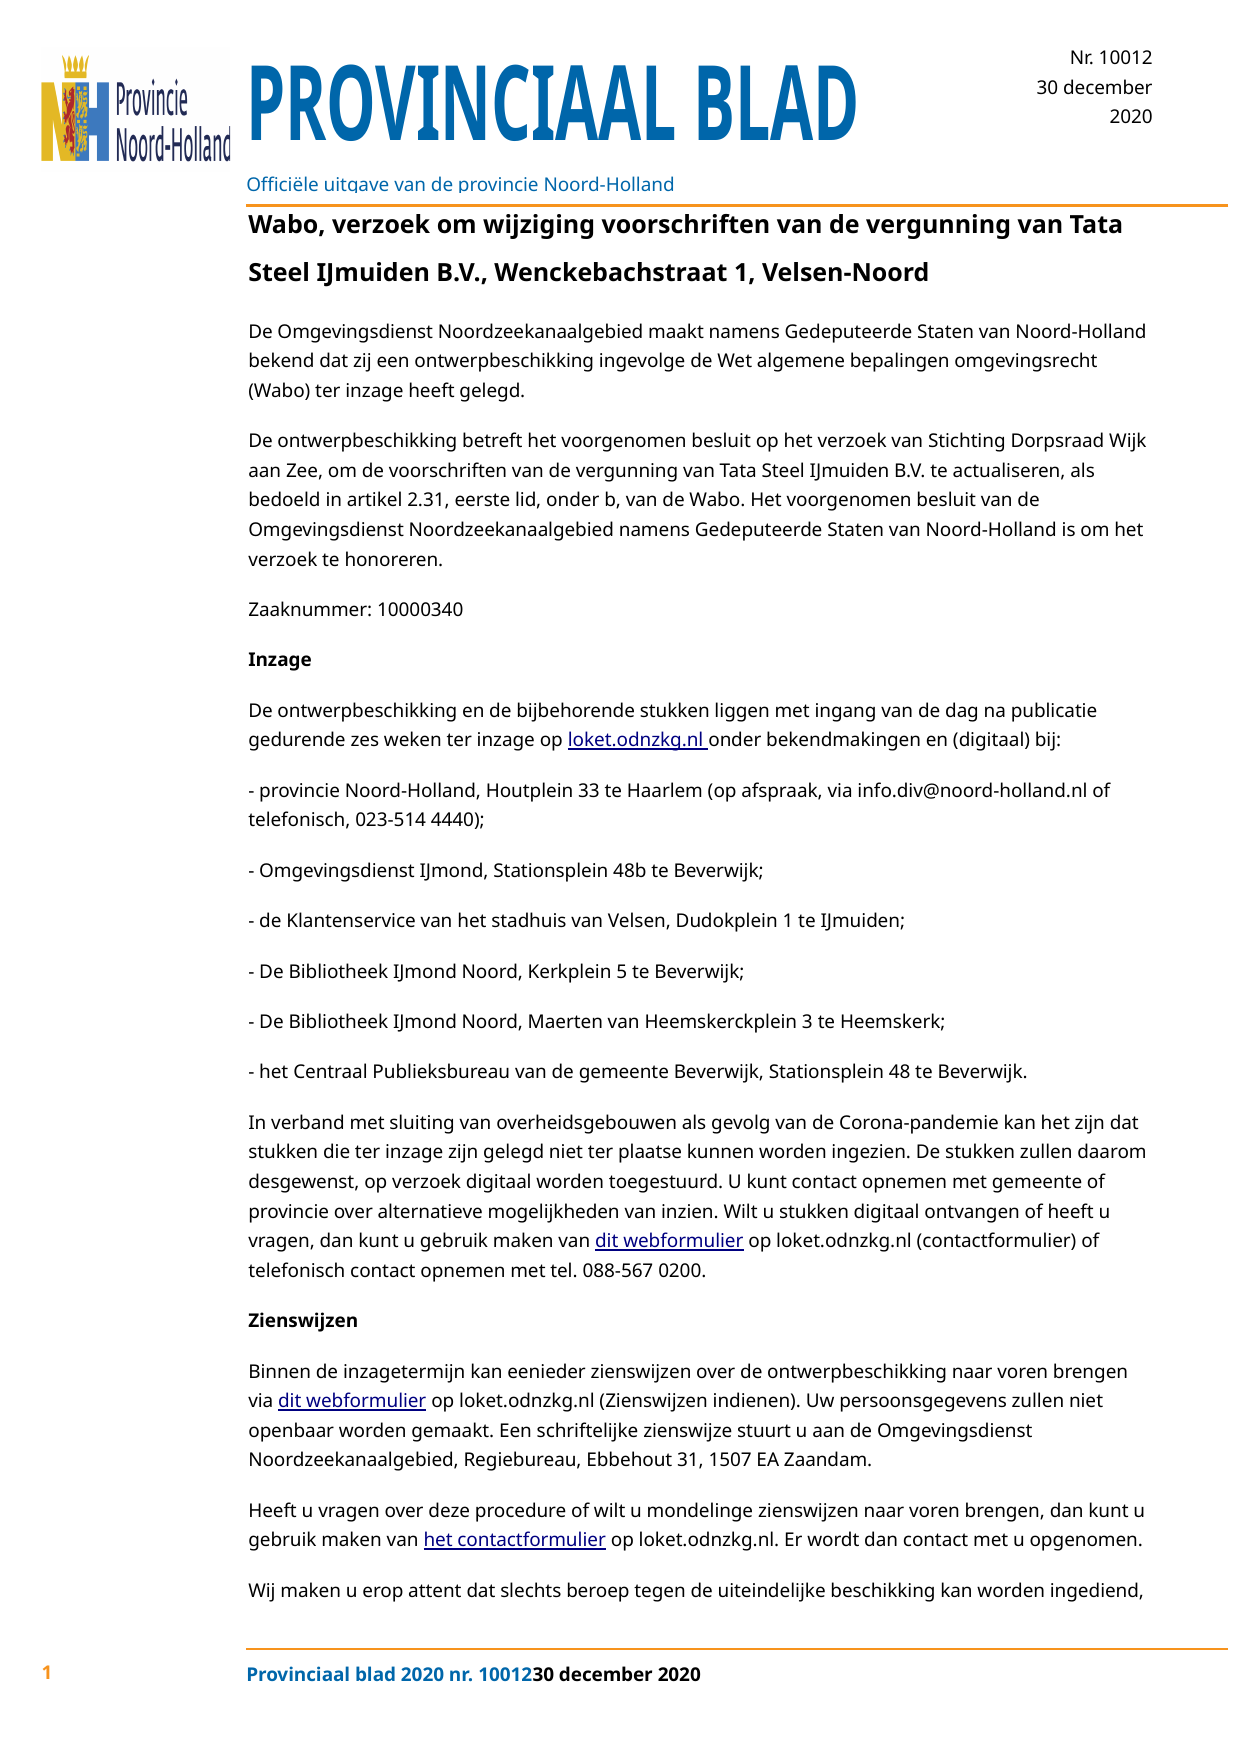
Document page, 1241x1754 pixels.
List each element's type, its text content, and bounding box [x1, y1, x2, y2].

text In verband met sluiting van overheidsgebouwen als gevolg van de Corona-pandemie kan het zijn dat stukken die ter inzage zijn gelegd niet ter plaatse kunnen worden ingezien. De stukken zullen daarom desgewenst, op verzoek digitaal worden toegestuurd. U kunt contact opnemen met gemeente of provincie over alternatieve mogelijkheden van inzien. Wilt u stukken digitaal ontvangen of heeft u vragen, dan kunt u gebruik maken van dit webformulier op loket.odnzkg.nl (contactformulier) of telefonisch contact opnemen met tel. 088-567 0200. [248, 1109, 1152, 1283]
text - De Bibliotheek IJmond Noord, Kerkplein 5 te Beverwijk; [248, 958, 1152, 984]
text - provincie Noord-Holland, Houtplein 33 te Haarlem (op afspraak, via info.div@noord-holland.nl of telefonisch, 023-514 4440); [248, 777, 1152, 832]
text Zaaknummer: 10000340 [248, 596, 1152, 622]
text - De Bibliotheek IJmond Noord, Maerten van Heemskerckplein 3 te Heemskerk; [248, 1008, 1152, 1034]
text - Omgevingsdienst IJmond, Stationsplein 48b te Beverwijk; [248, 857, 1152, 883]
text Wij maken u erop attent dat slechts beroep tegen de uiteindelijke beschikking kan worden ingediend, [248, 1577, 1152, 1603]
text Wabo, verzoek om wijziging voorschriften van de vergunning van Tata Steel IJmuiden B.V., Wenckebachstraat 1, Velsen-Noord [248, 207, 1152, 288]
text Zienswijzen [248, 1307, 1152, 1333]
text Inzage [248, 647, 1152, 672]
text De ontwerpbeschikking en de bijbehorende stukken liggen met ingang van de dag na publicatie gedurende zes weken ter inzage op loket.odnzkg.nl onder bekendmakingen en (digitaal) bij: [248, 697, 1152, 752]
text De Omgevingsdienst Noordzeekanaalgebied maakt namens Gedeputeerde Staten van Noord-Holland bekend dat zij een ontwerpbeschikking ingevolge de Wet algemene bepalingen omgevingsrecht (Wabo) ter inzage heeft gelegd. [248, 318, 1152, 403]
text Binnen de inzagetermijn kan eenieder zienswijzen over de ontwerpbeschikking naar voren brengen via dit webformulier op loket.odnzkg.nl (Zienswijzen indienen). Uw persoonsgegevens zullen niet openbaar worden gemaakt. Een schriftelijke zienswijze stuurt u aan de Omgevingsdienst Noordzeekanaalgebied, Regiebureau, Ebbehout 31, 1507 EA Zaandam. [248, 1358, 1152, 1472]
text Heeft u vragen over deze procedure of wilt u mondelinge zienswijzen naar voren brengen, dan kunt u gebruik maken van het contactformulier op loket.odnzkg.nl. Er wordt dan contact met u opgenomen. [248, 1497, 1152, 1552]
text - de Klantenservice van het stadhuis van Velsen, Dudokplein 1 te IJmuiden; [248, 907, 1152, 933]
text De ontwerpbeschikking betreft het voorgenomen besluit op het verzoek van Stichting Dorpsraad Wijk aan Zee, om de voorschriften van de vergunning van Tata Steel IJmuiden B.V. te actualiseren, als bedoeld in artikel 2.31, eerste lid, onder b, van de Wabo. Het voorgenomen besluit van de Omgevingsdienst Noordzeekanaalgebied namens Gedeputeerde Staten van Noord-Holland is om het verzoek te honoreren. [248, 427, 1152, 572]
picture [41, 47, 231, 172]
text - het Centraal Publieksbureau van de gemeente Beverwijk, Stationsplein 48 te Beverwijk. [248, 1059, 1152, 1084]
